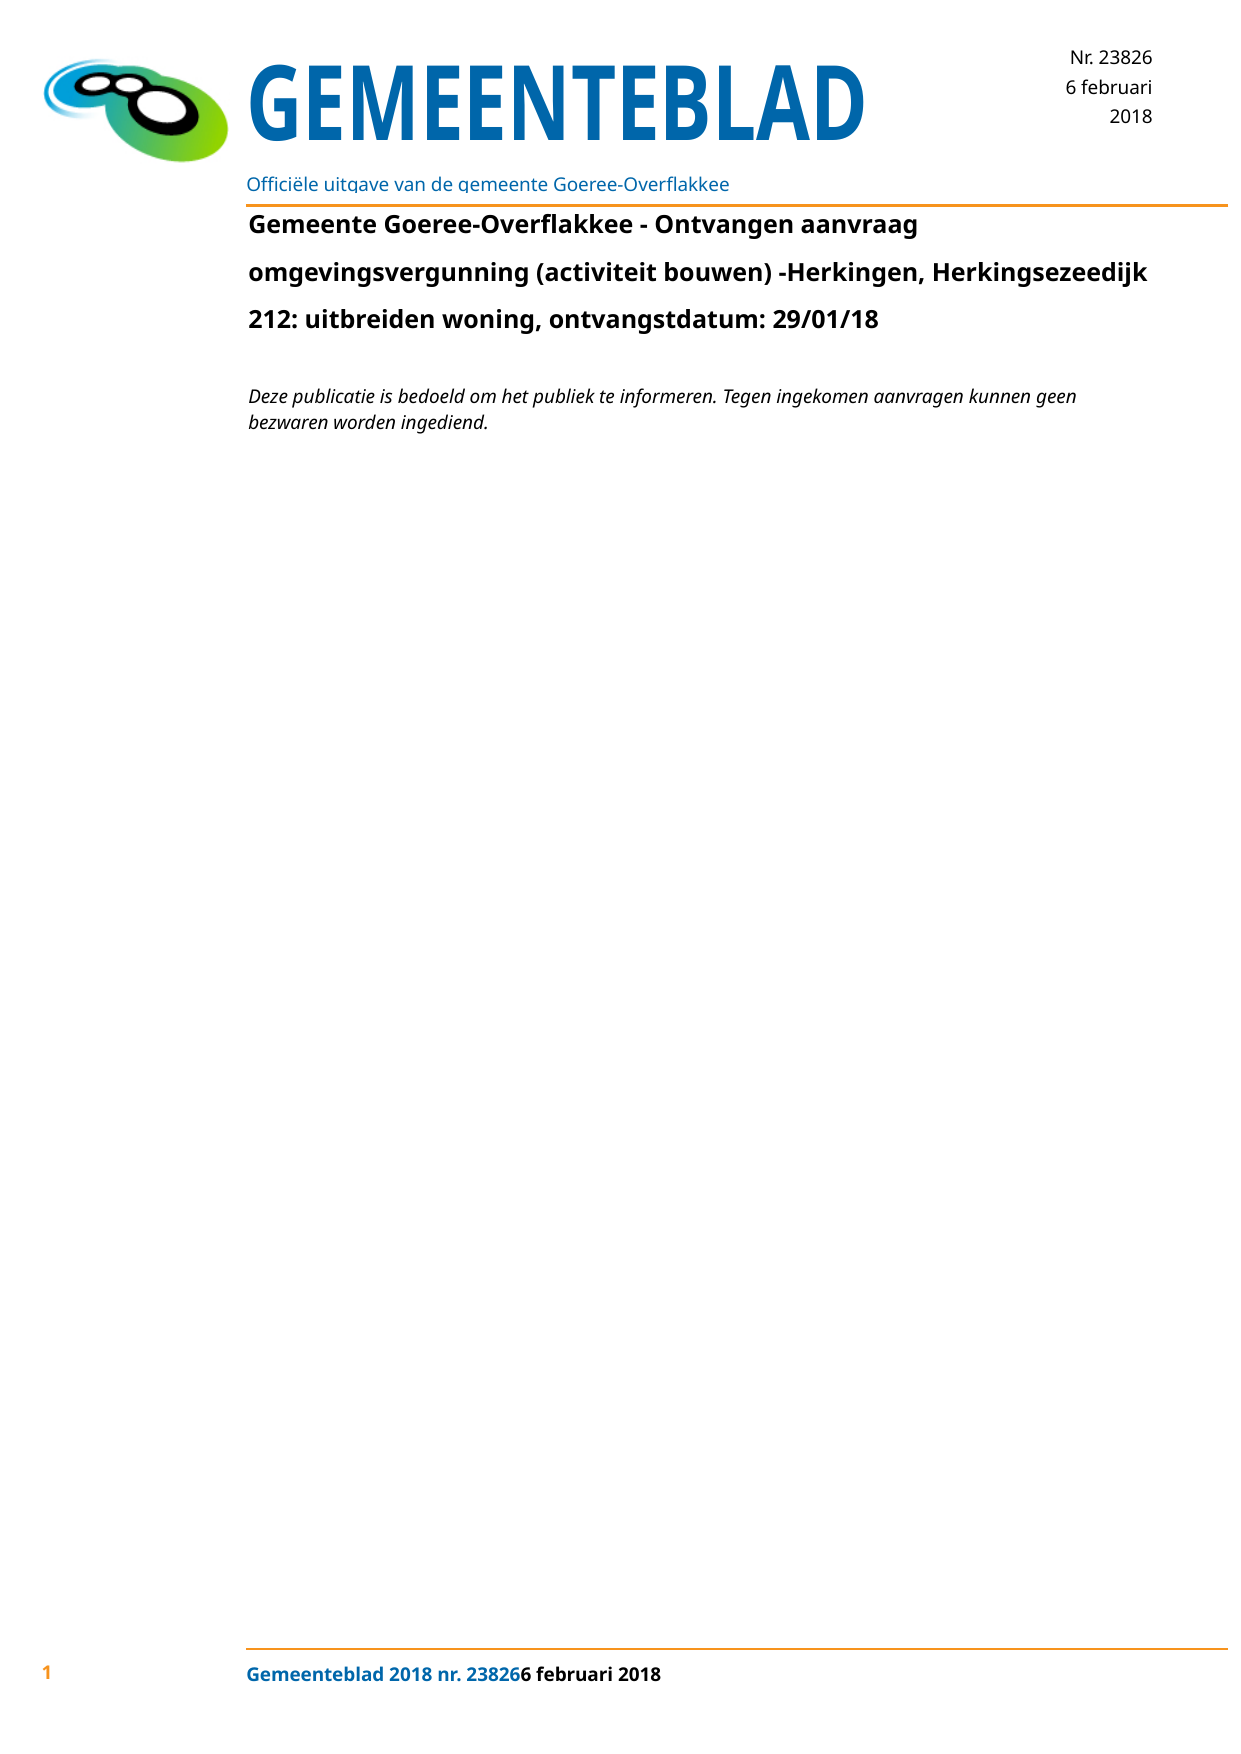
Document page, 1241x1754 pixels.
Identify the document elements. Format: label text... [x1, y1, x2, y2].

text Gemeente Goeree-Overflakkee - Ontvangen aanvraag omgevingsvergunning (activiteit bouwen) -Herkingen, Herkingsezeedijk 212: uitbreiden woning, ontvangstdatum: 29/01/18 [248, 207, 1152, 336]
picture [41, 47, 231, 172]
text Deze publicatie is bedoeld om het publiek te informeren. Tegen ingekomen aanvragen kunnen geen bezwaren worden ingediend. [248, 384, 1152, 435]
